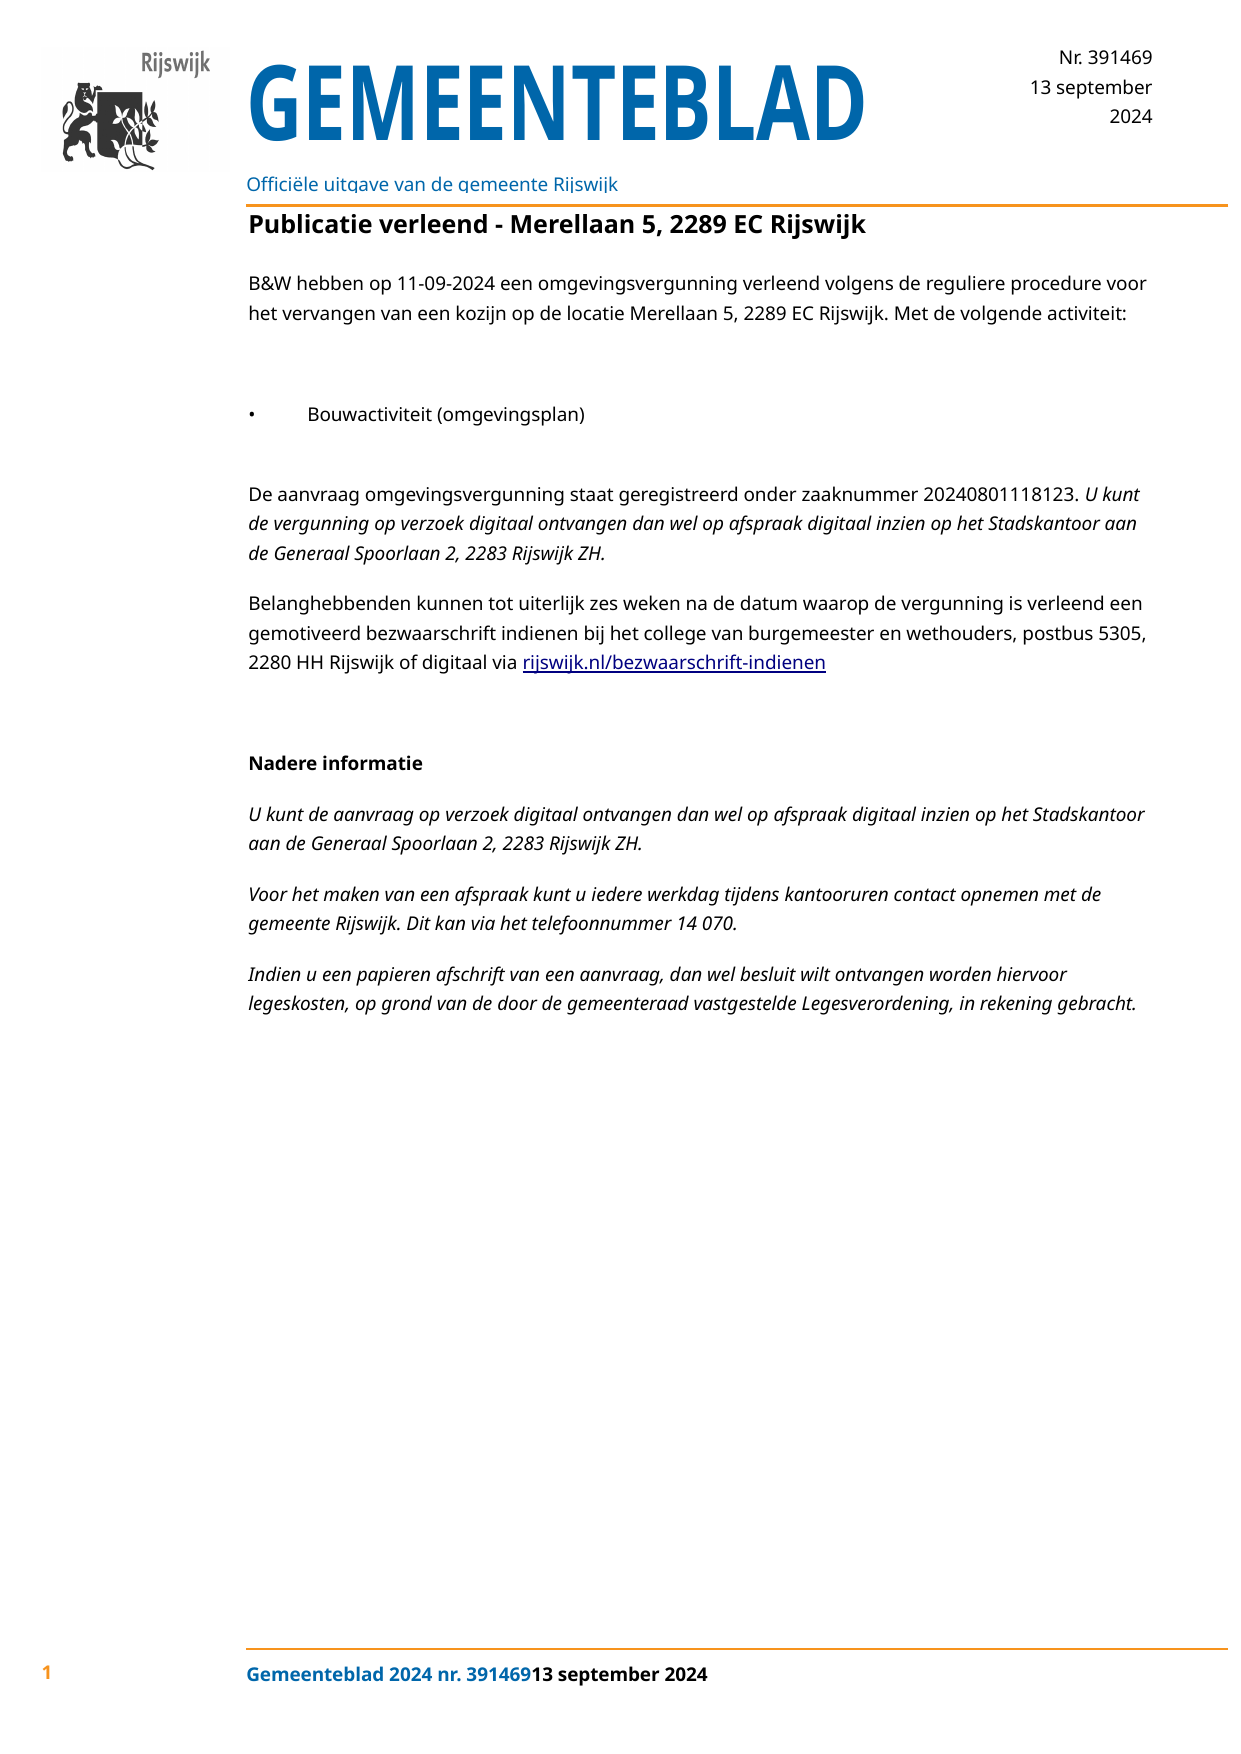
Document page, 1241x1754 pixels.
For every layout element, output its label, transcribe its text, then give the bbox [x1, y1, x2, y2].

picture [41, 47, 231, 172]
text De aanvraag omgevingsvergunning staat geregistreerd onder zaaknummer 20240801118123. U kunt de vergunning op verzoek digitaal ontvangen dan wel op afspraak digitaal inzien op het Stadskantoor aan de Generaal Spoorlaan 2, 2283 Rijswijk ZH. [248, 481, 1152, 566]
text Belanghebbenden kunnen tot uiterlijk zes weken na de datum waarop de vergunning is verleend een gemotiveerd bezwaarschrift indienen bij het college van burgemeester en wethouders, postbus 5305, 2280 HH Rijswijk of digitaal via rijswijk.nl/bezwaarschrift-indienen [248, 590, 1152, 675]
text B&W hebben op 11-09-2024 een omgevingsvergunning verleend volgens de reguliere procedure voor het vervangen van een kozijn op de locatie Merellaan 5, 2289 EC Rijswijk. Met de volgende activiteit: [248, 270, 1152, 326]
text Nadere informatie [248, 750, 1152, 776]
text U kunt de aanvraag op verzoek digitaal ontvangen dan wel op afspraak digitaal inzien op het Stadskantoor aan de Generaal Spoorlaan 2, 2283 Rijswijk ZH. [248, 801, 1152, 856]
text Voor het maken van een afspraak kunt u iedere werkdag tijdens kantooruren contact opnemen met de gemeente Rijswijk. Dit kan via het telefoonnummer 14 070. [248, 881, 1152, 936]
text Indien u een papieren afschrift van een aanvraag, dan wel besluit wilt ontvangen worden hiervoor legeskosten, op grond van de door de gemeenteraad vastgestelde Legesverordening, in rekening gebracht. [248, 961, 1152, 1016]
text Publicatie verleend - Merellaan 5, 2289 EC Rijswijk [248, 207, 1152, 241]
list Bouwactiviteit (omgevingsplan) [248, 401, 1152, 426]
